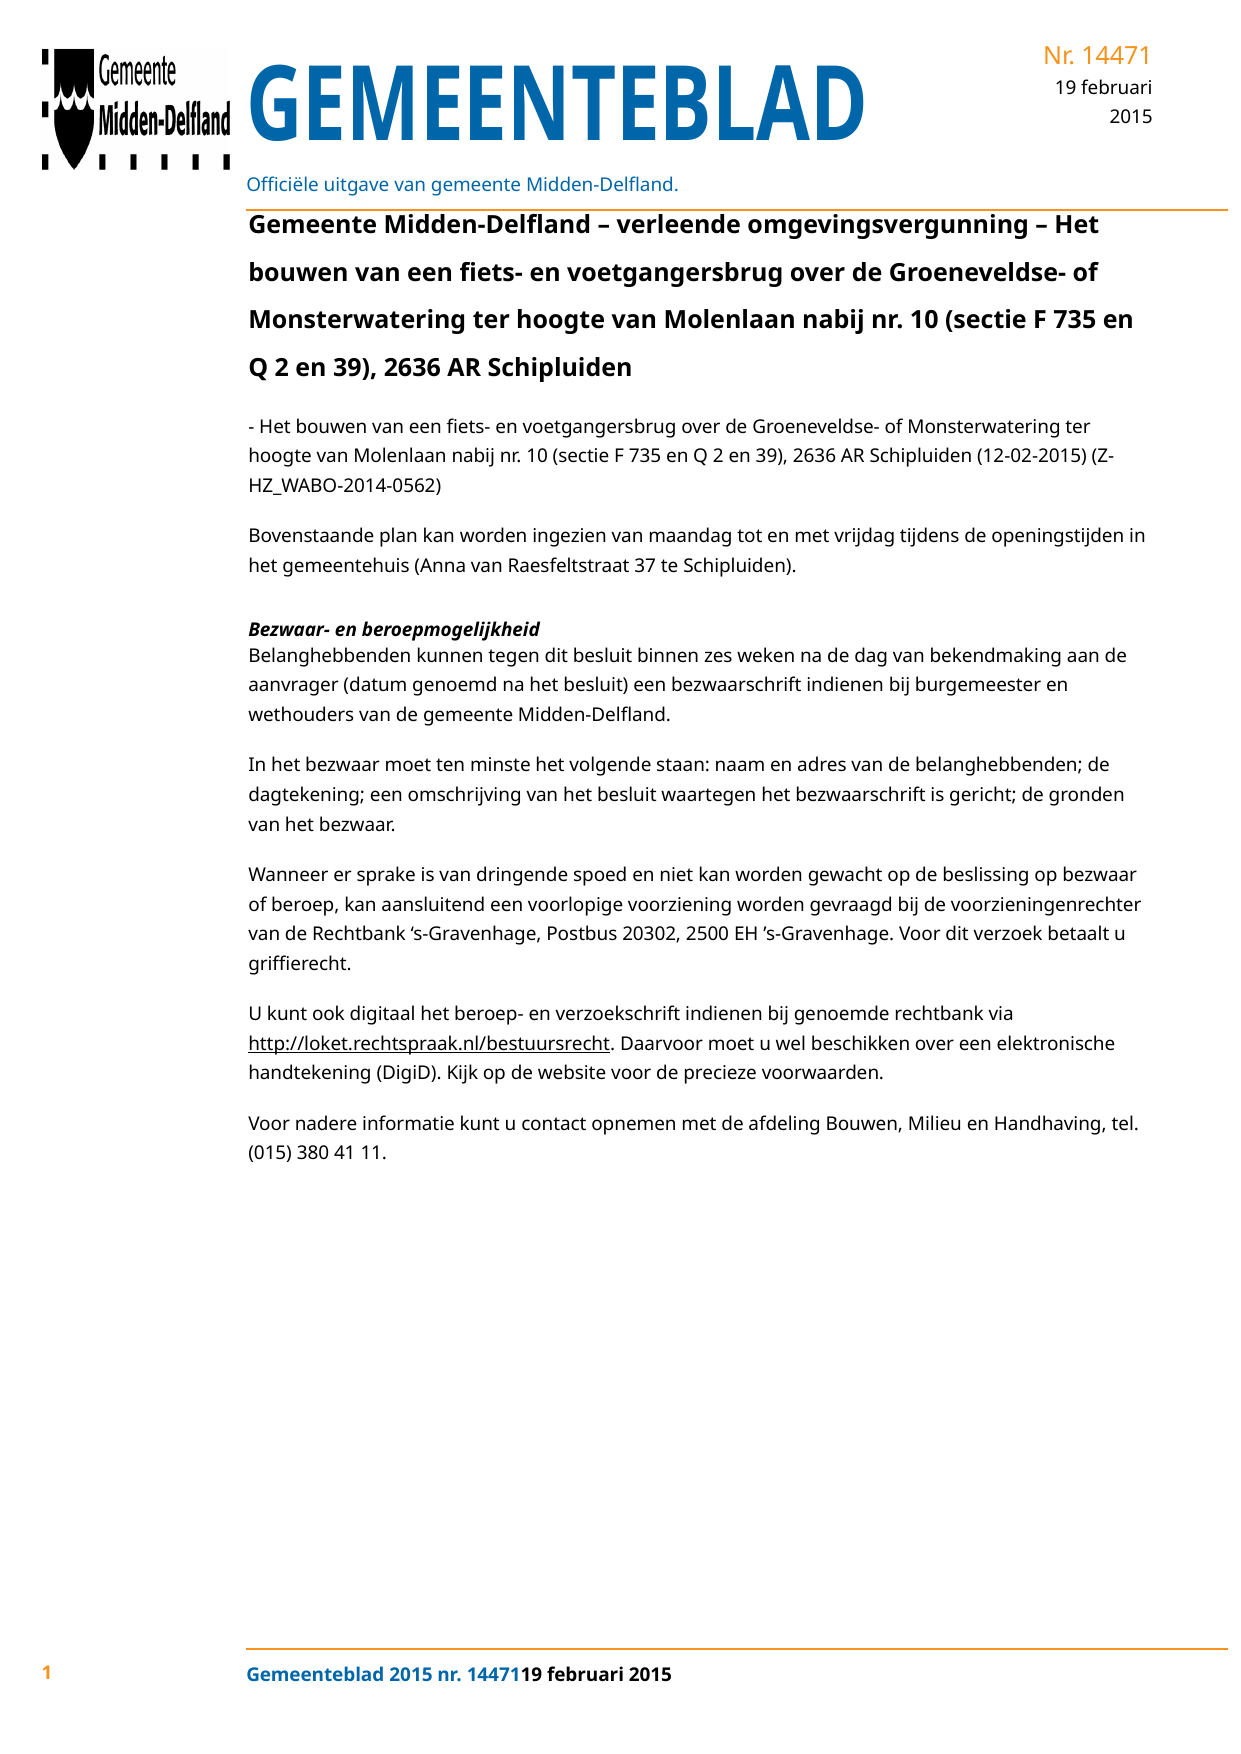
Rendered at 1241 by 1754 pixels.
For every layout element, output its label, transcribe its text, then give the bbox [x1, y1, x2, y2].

text Wanneer er sprake is van dringende spoed en niet kan worden gewacht op de beslissing op bezwaar of beroep, kan aansluitend een voorlopige voorziening worden gevraagd bij de voorzieningenrechter van de Rechtbank ‘s-Gravenhage, Postbus 20302, 2500 EH ’s-Gravenhage. Voor dit verzoek betaalt u griffierecht. [248, 861, 1152, 976]
text - Het bouwen van een fiets- en voetgangersbrug over de Groeneveldse- of Monsterwatering ter hoogte van Molenlaan nabij nr. 10 (sectie F 735 en Q 2 en 39), 2636 AR Schipluiden (12-02-2015) (Z-HZ_WABO-2014-0562) [248, 413, 1152, 498]
text Bezwaar- en beroepmogelijkheid [248, 616, 1152, 642]
text U kunt ook digitaal het beroep- en verzoekschrift indienen bij genoemde rechtbank via http://loket.rechtspraak.nl/bestuursrecht. Daarvoor moet u wel beschikken over een elektronische handtekening (DigiD). Kijk op de website voor de precieze voorwaarden. [248, 1000, 1152, 1085]
text In het bezwaar moet ten minste het volgende staan: naam en adres van de belanghebbenden; de dagtekening; een omschrijving van het besluit waartegen het bezwaarschrift is gericht; de gronden van het bezwaar. [248, 752, 1152, 836]
text Gemeente Midden-Delfland – verleende omgevingsvergunning – Het bouwen van een fiets- en voetgangersbrug over de Groeneveldse- of Monsterwatering ter hoogte van Molenlaan nabij nr. 10 (sectie F 735 en Q 2 en 39), 2636 AR Schipluiden [248, 211, 1152, 384]
text Bovenstaande plan kan worden ingezien van maandag tot en met vrijdag tijdens de openingstijden in het gemeentehuis (Anna van Raesfeltstraat 37 te Schipluiden). [248, 523, 1152, 578]
text Belanghebbenden kunnen tegen dit besluit binnen zes weken na de dag van bekendmaking aan de aanvrager (datum genoemd na het besluit) een bezwaarschrift indienen bij burgemeester en wethouders van de gemeente Midden-Delfland. [248, 642, 1152, 727]
text Voor nadere informatie kunt u contact opnemen met de afdeling Bouwen, Milieu en Handhaving, tel. (015) 380 41 11. [248, 1110, 1152, 1165]
picture [41, 47, 231, 172]
